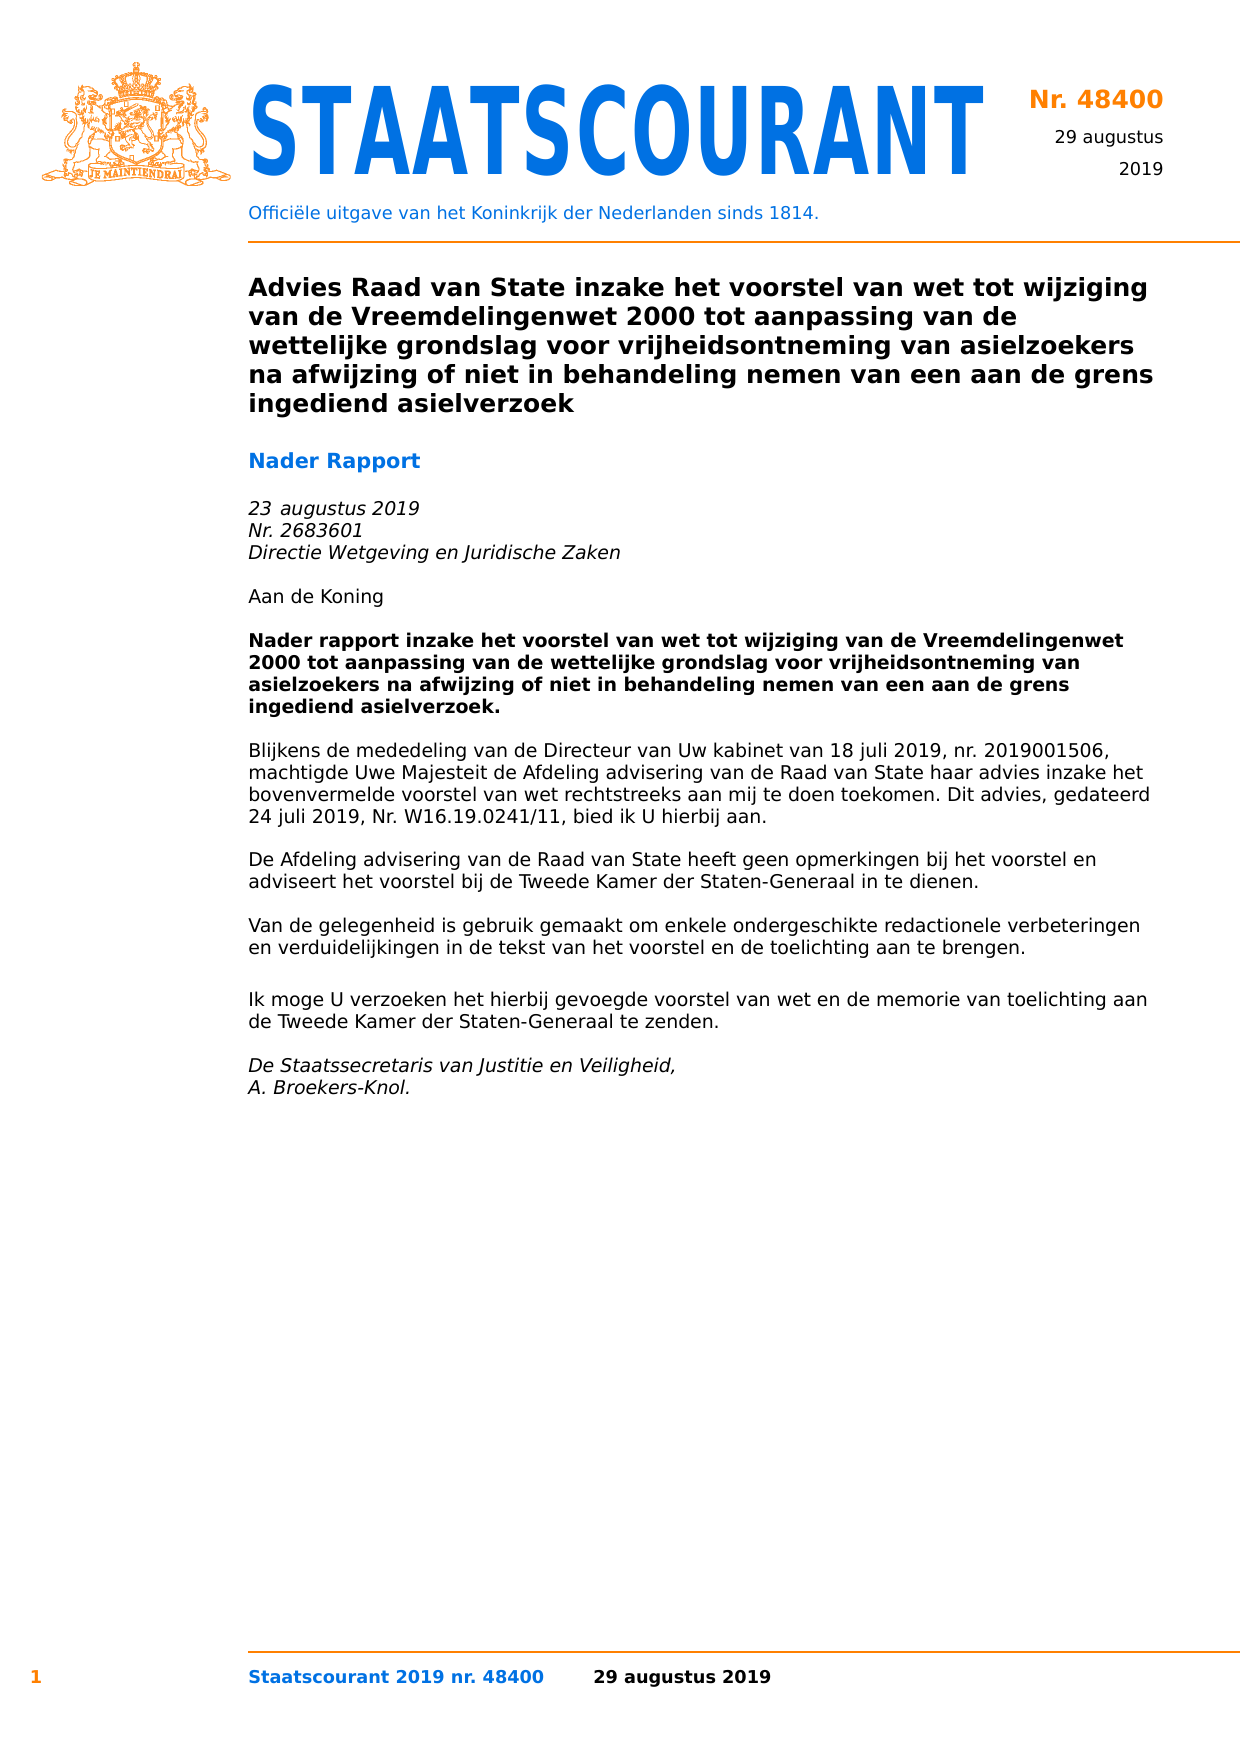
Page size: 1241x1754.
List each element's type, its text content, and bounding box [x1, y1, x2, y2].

text Nr. 2683601 [248, 520, 1163, 542]
table_header Nr. 48400 [998, 62, 1240, 121]
subtitle Nader Rapport [248, 449, 1163, 473]
subtitle Advies Raad van State inzake het voorstel van wet tot wijziging van de Vreemdelingenwet 2000 tot aanpassing van de wettelijke grondslag voor vrijheidsontneming van asielzoekers na afwijzing of niet in behandeling nemen van een aan de grens ingediend asielverzoek [248, 273, 1163, 419]
text Blijkens de mededeling van de Directeur van Uw kabinet van 18 juli 2019, nr. 2019001506, machtigde Uwe Majesteit de Afdeling advisering van de Raad van State haar advies inzake het bovenvermelde voorstel van wet rechtstreeks aan mij te doen toekomen. Dit advies, gedateerd 24 juli 2019, Nr. W16.19.0241/11, bied ik U hierbij aan. [248, 739, 1163, 827]
table_header [25, 62, 248, 241]
table_header STAATSCOURANT [248, 62, 998, 203]
table_cell 29 augustus [998, 121, 1240, 153]
text Aan de Koning [248, 586, 1163, 608]
text Nader rapport inzake het voorstel van wet tot wijziging van de Vreemdelingenwet 2000 tot aanpassing van de wettelijke grondslag voor vrijheidsontneming van asielzoekers na afwijzing of niet in behandeling nemen van een aan de grens ingediend asielverzoek. [248, 630, 1163, 718]
text Van de gelegenheid is gebruik gemaakt om enkele ondergeschikte redactionele verbeteringen en verduidelijkingen in de tekst van het voorstel en de toelichting aan te brengen. [248, 915, 1163, 959]
table_cell 2019 [998, 153, 1240, 203]
text De Staatssecretaris van Justitie en Veiligheid, A. Broekers-Knol. [248, 1055, 1163, 1099]
text De Afdeling advisering van de Raad van State heeft geen opmerkingen bij het voorstel en adviseert het voorstel bij de Tweede Kamer der Staten-Generaal in te dienen. [248, 849, 1163, 893]
text 23 augustus 2019 [248, 498, 1163, 520]
picture [41, 62, 231, 186]
text Ik moge U verzoeken het hierbij gevoegde voorstel van wet en de memorie van toelichting aan de Tweede Kamer der Staten-Generaal te zenden. [248, 989, 1163, 1033]
table_cell Officiële uitgave van het Koninkrijk der Nederlanden sinds 1814. [248, 203, 1240, 241]
text Directie Wetgeving en Juridische Zaken [248, 542, 1163, 564]
